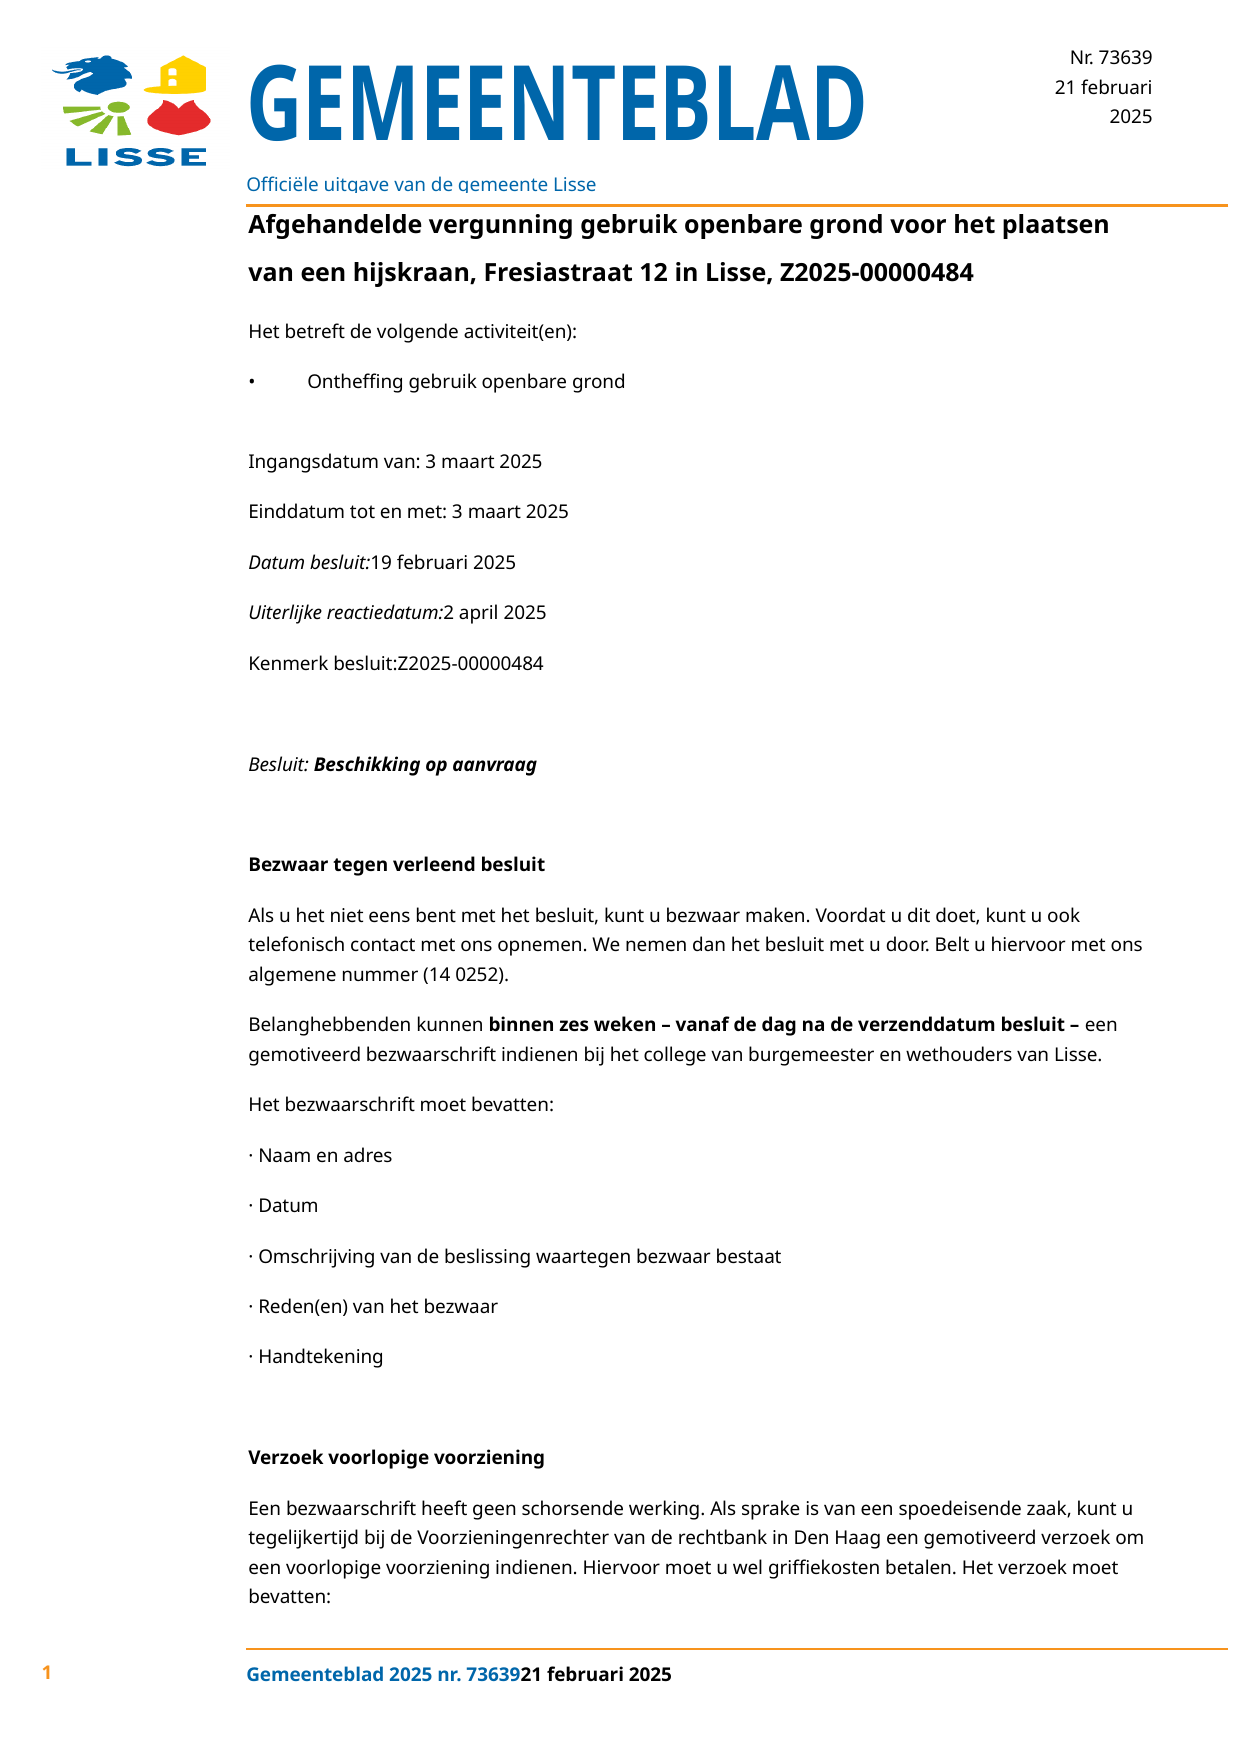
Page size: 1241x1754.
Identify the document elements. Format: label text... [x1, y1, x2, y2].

text Het betreft de volgende activiteit(en): [248, 318, 1152, 344]
text Het bezwaarschrift moet bevatten: [248, 1092, 1152, 1117]
text · Omschrijving van de beslissing waartegen bezwaar bestaat [248, 1243, 1152, 1269]
text Belanghebbenden kunnen binnen zes weken – vanaf de dag na de verzenddatum besluit – een gemotiveerd bezwaarschrift indienen bij het college van burgemeester en wethouders van Lisse. [248, 1012, 1152, 1067]
text · Datum [248, 1192, 1152, 1218]
text Als u het niet eens bent met het besluit, kunt u bezwaar maken. Voordat u dit doet, kunt u ook telefonisch contact met ons opnemen. We nemen dan het besluit met u door. Belt u hiervoor met ons algemene nummer (14 0252). [248, 902, 1152, 987]
text Afgehandelde vergunning gebruik openbare grond voor het plaatsen van een hijskraan, Fresiastraat 12 in Lisse, Z2025-00000484 [248, 207, 1152, 288]
list Ontheffing gebruik openbare grond [248, 368, 1152, 394]
text · Naam en adres [248, 1142, 1152, 1168]
text Uiterlijke reactiedatum:2 april 2025 [248, 599, 1152, 625]
text · Reden(en) van het bezwaar [248, 1293, 1152, 1319]
text Bezwaar tegen verleend besluit [248, 852, 1152, 877]
text Besluit: Beschikking op aanvraag [248, 751, 1152, 777]
picture [41, 47, 231, 172]
text Verzoek voorlopige voorziening [248, 1444, 1152, 1470]
text Einddatum tot en met: 3 maart 2025 [248, 499, 1152, 524]
text Een bezwaarschrift heeft geen schorsende werking. Als sprake is van een spoedeisende zaak, kunt u tegelijkertijd bij de Voorzieningenrechter van de rechtbank in Den Haag een gemotiveerd verzoek om een voorlopige voorziening indienen. Hiervoor moet u wel griffiekosten betalen. Het verzoek moet bevatten: [248, 1495, 1152, 1609]
text Ingangsdatum van: 3 maart 2025 [248, 448, 1152, 474]
text Kenmerk besluit:Z2025-00000484 [248, 650, 1152, 676]
text · Handtekening [248, 1344, 1152, 1369]
text Datum besluit:19 februari 2025 [248, 549, 1152, 575]
